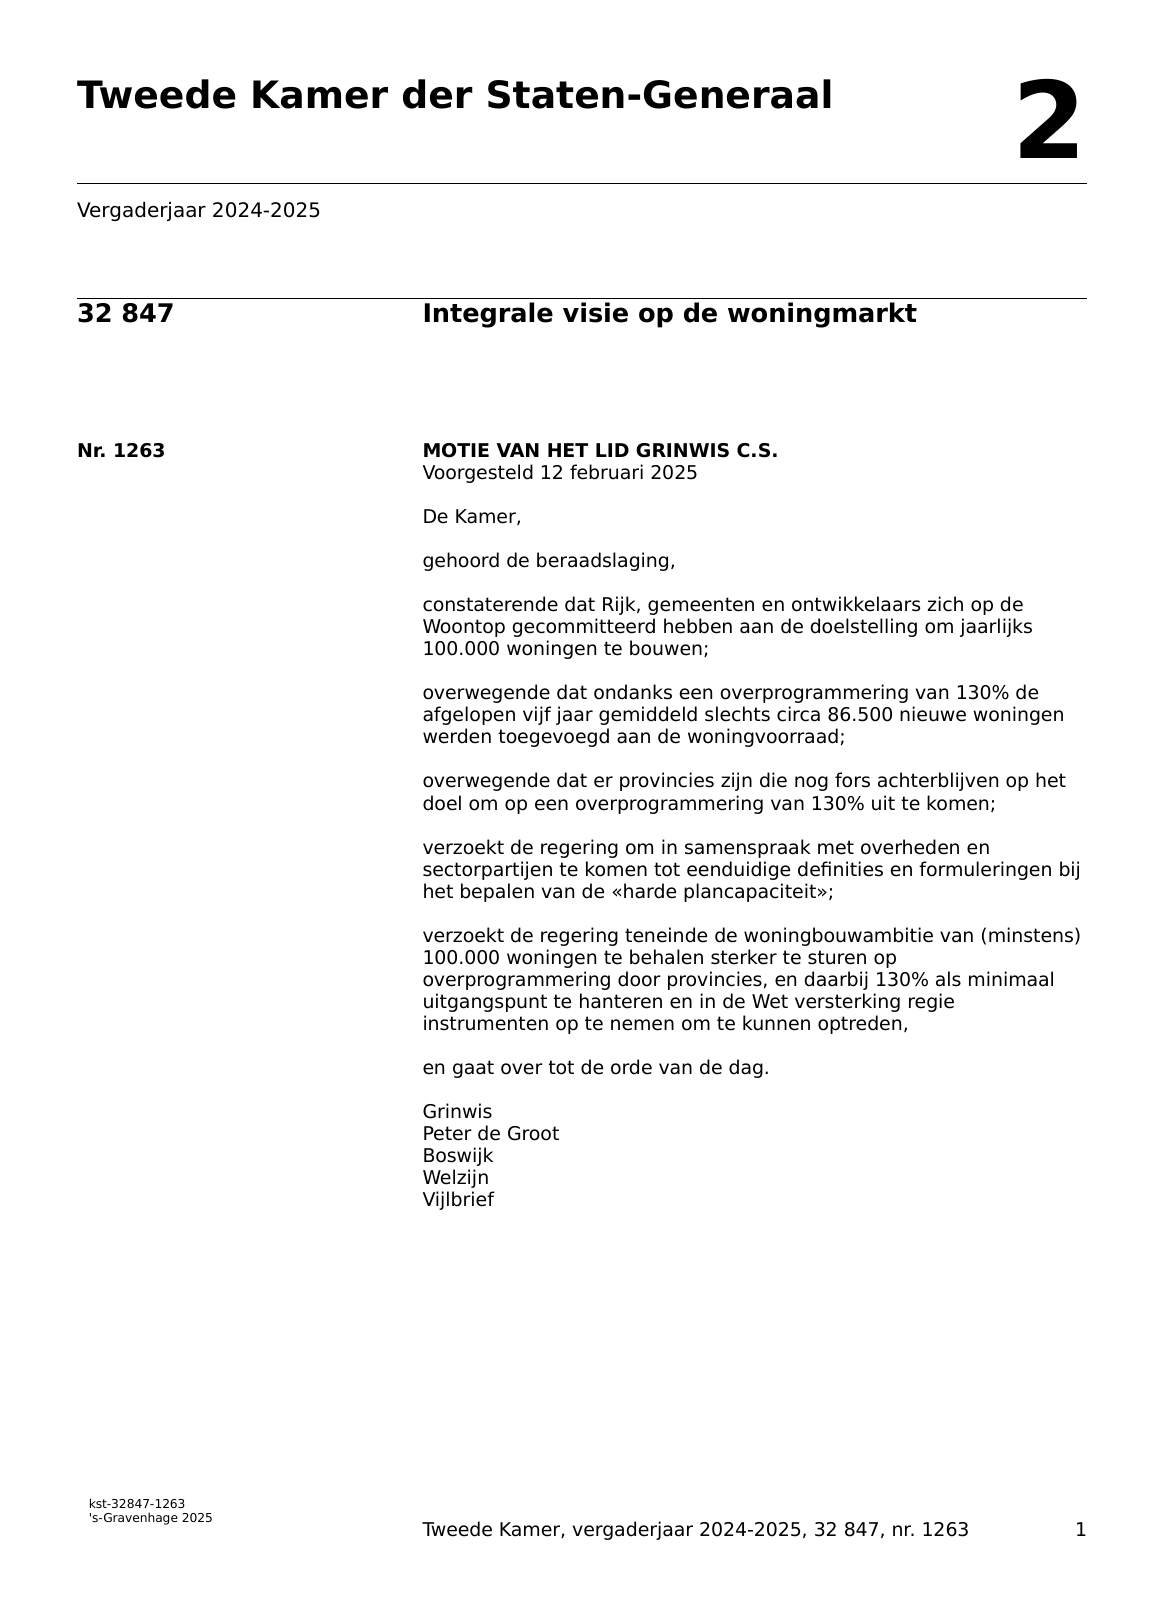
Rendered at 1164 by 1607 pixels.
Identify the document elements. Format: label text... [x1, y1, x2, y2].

text verzoekt de regering teneinde de woningbouwambitie van (minstens) 100.000 woningen te behalen sterker te sturen op overprogrammering door provincies, en daarbij 130% als minimaal uitgangspunt te hanteren en in de Wet versterking regie instrumenten op te nemen om te kunnen optreden, [422, 925, 1087, 1034]
text kst-32847-1263 [88, 1497, 323, 1511]
text Welzijn [422, 1167, 1087, 1189]
text constaterende dat Rijk, gemeenten en ontwikkelaars zich op de Woontop gecommitteerd hebben aan de doelstelling om jaarlijks 100.000 woningen te bouwen; [422, 594, 1087, 660]
text overwegende dat er provincies zijn die nog fors achterblijven op het doel om op een overprogrammering van 130% uit te komen; [422, 770, 1087, 814]
table_cell Vergaderjaar 2024-2025 [77, 184, 1087, 298]
text 's-Gravenhage 2025 [88, 1511, 323, 1525]
text Voorgesteld 12 februari 2025 [422, 462, 1087, 484]
subtitle Nr. 1263 MOTIE VAN HET LID GRINWIS C.S. [77, 440, 1087, 462]
table_header Tweede Kamer der Staten-Generaal [77, 59, 886, 183]
text overwegende dat ondanks een overprogrammering van 130% de afgelopen vijf jaar gemiddeld slechts circa 86.500 nieuwe woningen werden toegevoegd aan de woningvoorraad; [422, 682, 1087, 748]
text Boswijk [422, 1145, 1087, 1167]
text en gaat over tot de orde van de dag. [422, 1057, 1087, 1079]
text gehoord de beraadslaging, [422, 550, 1087, 572]
table_header 2 [886, 59, 1087, 183]
text De Kamer, [422, 506, 1087, 528]
text Peter de Groot [422, 1123, 1087, 1145]
text Grinwis [422, 1101, 1087, 1123]
text Vijlbrief [422, 1189, 1087, 1211]
text verzoekt de regering om in samenspraak met overheden en sectorpartijen te komen tot eenduidige definities en formuleringen bij het bepalen van de «harde plancapaciteit»; [422, 837, 1087, 902]
subtitle 32 847 Integrale visie op de woningmarkt [77, 299, 1087, 329]
